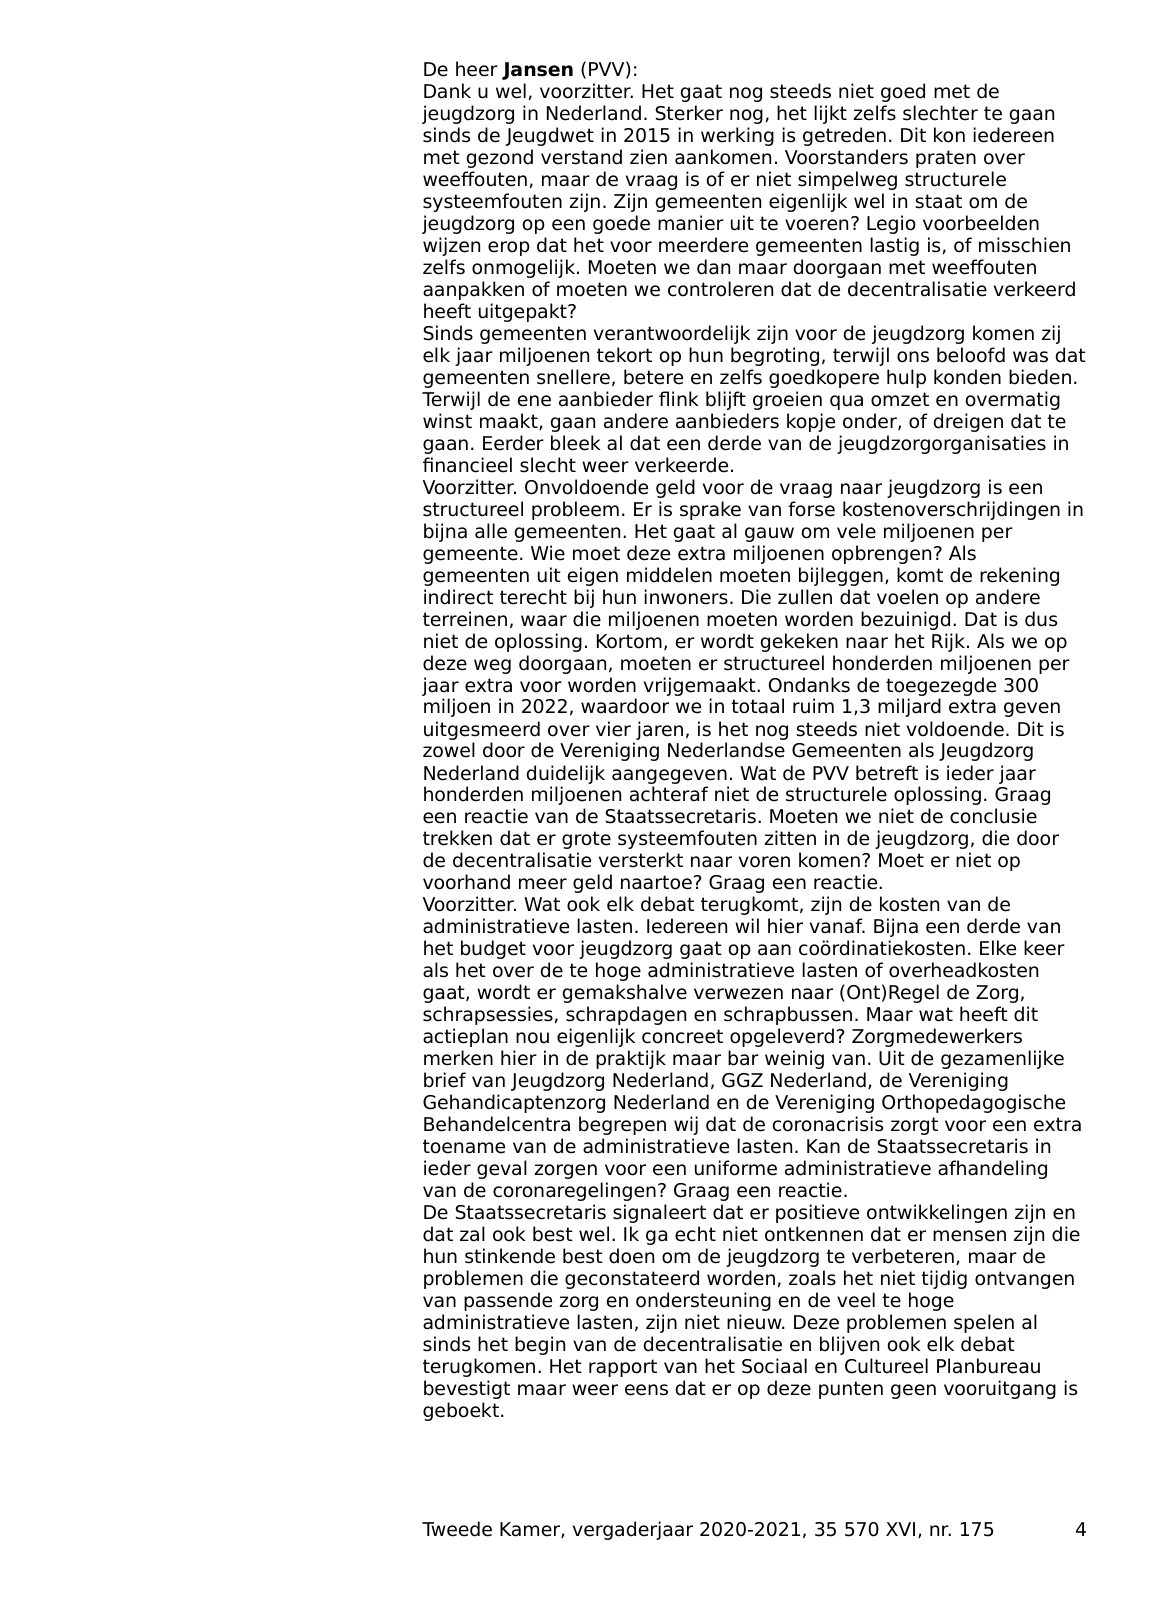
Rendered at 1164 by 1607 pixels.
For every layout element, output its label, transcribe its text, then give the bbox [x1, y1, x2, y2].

text De heer Jansen (PVV): [422, 59, 1087, 81]
text Dank u wel, voorzitter. Het gaat nog steeds niet goed met de jeugdzorg in Nederland. Sterker nog, het lijkt zelfs slechter te gaan sinds de Jeugdwet in 2015 in werking is getreden. Dit kon iedereen met gezond verstand zien aankomen. Voorstanders praten over weeffouten, maar de vraag is of er niet simpelweg structurele systeemfouten zijn. Zijn gemeenten eigenlijk wel in staat om de jeugdzorg op een goede manier uit te voeren? Legio voorbeelden wijzen erop dat het voor meerdere gemeenten lastig is, of misschien zelfs onmogelijk. Moeten we dan maar doorgaan met weeffouten aanpakken of moeten we controleren dat de decentralisatie verkeerd heeft uitgepakt? [422, 81, 1087, 323]
text Voorzitter. Wat ook elk debat terugkomt, zijn de kosten van de administratieve lasten. Iedereen wil hier vanaf. Bijna een derde van het budget voor jeugdzorg gaat op aan coördinatiekosten. Elke keer als het over de te hoge administratieve lasten of overheadkosten gaat, wordt er gemakshalve verwezen naar (Ont)Regel de Zorg, schrapsessies, schrapdagen en schrapbussen. Maar wat heeft dit actieplan nou eigenlijk concreet opgeleverd? Zorgmedewerkers merken hier in de praktijk maar bar weinig van. Uit de gezamenlijke brief van Jeugdzorg Nederland, GGZ Nederland, de Vereniging Gehandicaptenzorg Nederland en de Vereniging Orthopedagogische Behandelcentra begrepen wij dat de coronacrisis zorgt voor een extra toename van de administratieve lasten. Kan de Staatssecretaris in ieder geval zorgen voor een uniforme administratieve afhandeling van de coronaregelingen? Graag een reactie. [422, 894, 1087, 1202]
text De Staatssecretaris signaleert dat er positieve ontwikkelingen zijn en dat zal ook best wel. Ik ga echt niet ontkennen dat er mensen zijn die hun stinkende best doen om de jeugdzorg te verbeteren, maar de problemen die geconstateerd worden, zoals het niet tijdig ontvangen van passende zorg en ondersteuning en de veel te hoge administratieve lasten, zijn niet nieuw. Deze problemen spelen al sinds het begin van de decentralisatie en blijven ook elk debat terugkomen. Het rapport van het Sociaal en Cultureel Planbureau bevestigt maar weer eens dat er op deze punten geen vooruitgang is geboekt. [422, 1202, 1087, 1422]
text Voorzitter. Onvoldoende geld voor de vraag naar jeugdzorg is een structureel probleem. Er is sprake van forse kostenoverschrijdingen in bijna alle gemeenten. Het gaat al gauw om vele miljoenen per gemeente. Wie moet deze extra miljoenen opbrengen? Als gemeenten uit eigen middelen moeten bijleggen, komt de rekening indirect terecht bij hun inwoners. Die zullen dat voelen op andere terreinen, waar die miljoenen moeten worden bezuinigd. Dat is dus niet de oplossing. Kortom, er wordt gekeken naar het Rijk. Als we op deze weg doorgaan, moeten er structureel honderden miljoenen per jaar extra voor worden vrijgemaakt. Ondanks de toegezegde 300 miljoen in 2022, waardoor we in totaal ruim 1,3 miljard extra geven uitgesmeerd over vier jaren, is het nog steeds niet voldoende. Dit is zowel door de Vereniging Nederlandse Gemeenten als Jeugdzorg Nederland duidelijk aangegeven. Wat de PVV betreft is ieder jaar honderden miljoenen achteraf niet de structurele oplossing. Graag een reactie van de Staatssecretaris. Moeten we niet de conclusie trekken dat er grote systeemfouten zitten in de jeugdzorg, die door de decentralisatie versterkt naar voren komen? Moet er niet op voorhand meer geld naartoe? Graag een reactie. [422, 477, 1087, 894]
text Sinds gemeenten verantwoordelijk zijn voor de jeugdzorg komen zij elk jaar miljoenen tekort op hun begroting, terwijl ons beloofd was dat gemeenten snellere, betere en zelfs goedkopere hulp konden bieden. Terwijl de ene aanbieder flink blijft groeien qua omzet en overmatig winst maakt, gaan andere aanbieders kopje onder, of dreigen dat te gaan. Eerder bleek al dat een derde van de jeugdzorgorganisaties in financieel slecht weer verkeerde. [422, 323, 1087, 477]
